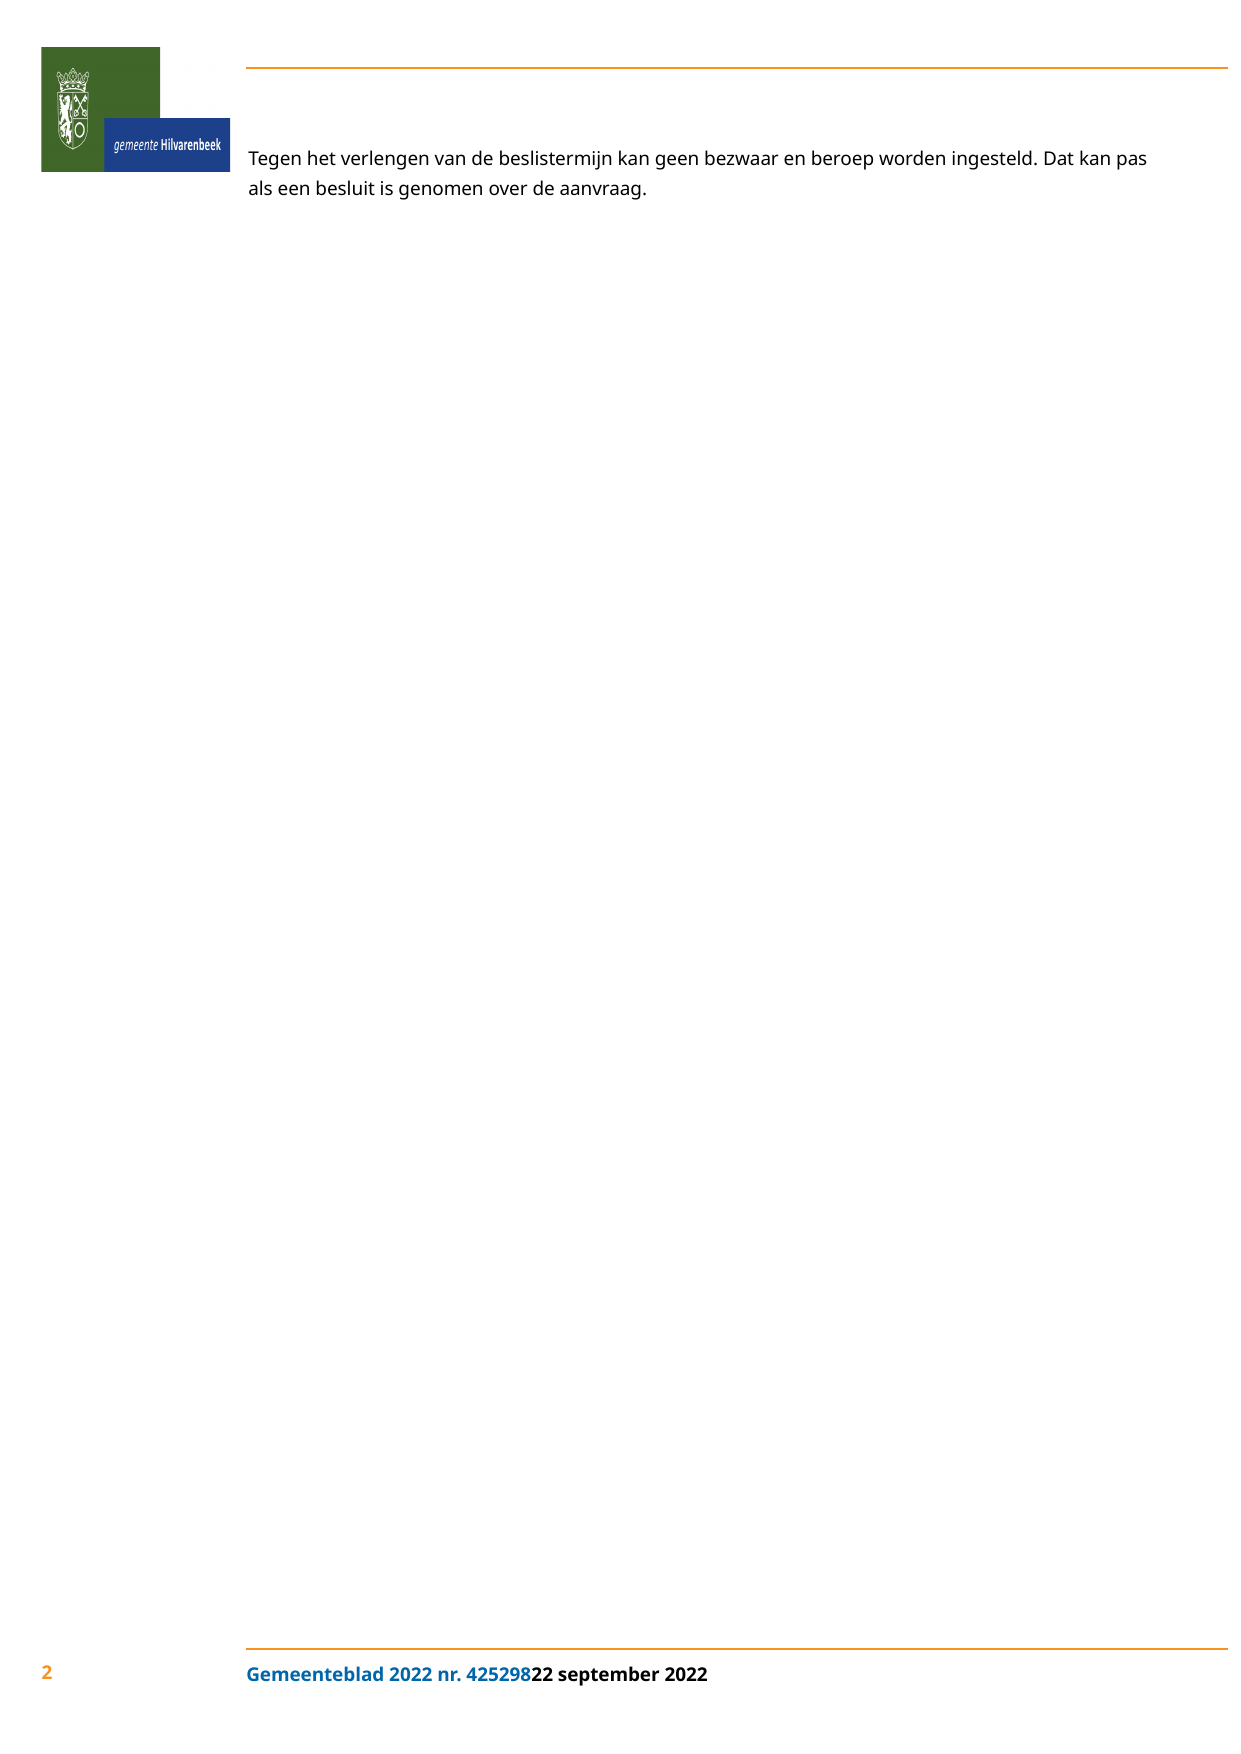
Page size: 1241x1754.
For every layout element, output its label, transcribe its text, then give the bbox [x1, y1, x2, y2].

text Tegen het verlengen van de beslistermijn kan geen bezwaar en beroep worden ingesteld. Dat kan pas als een besluit is genomen over de aanvraag. [248, 145, 1152, 201]
picture [41, 47, 231, 172]
